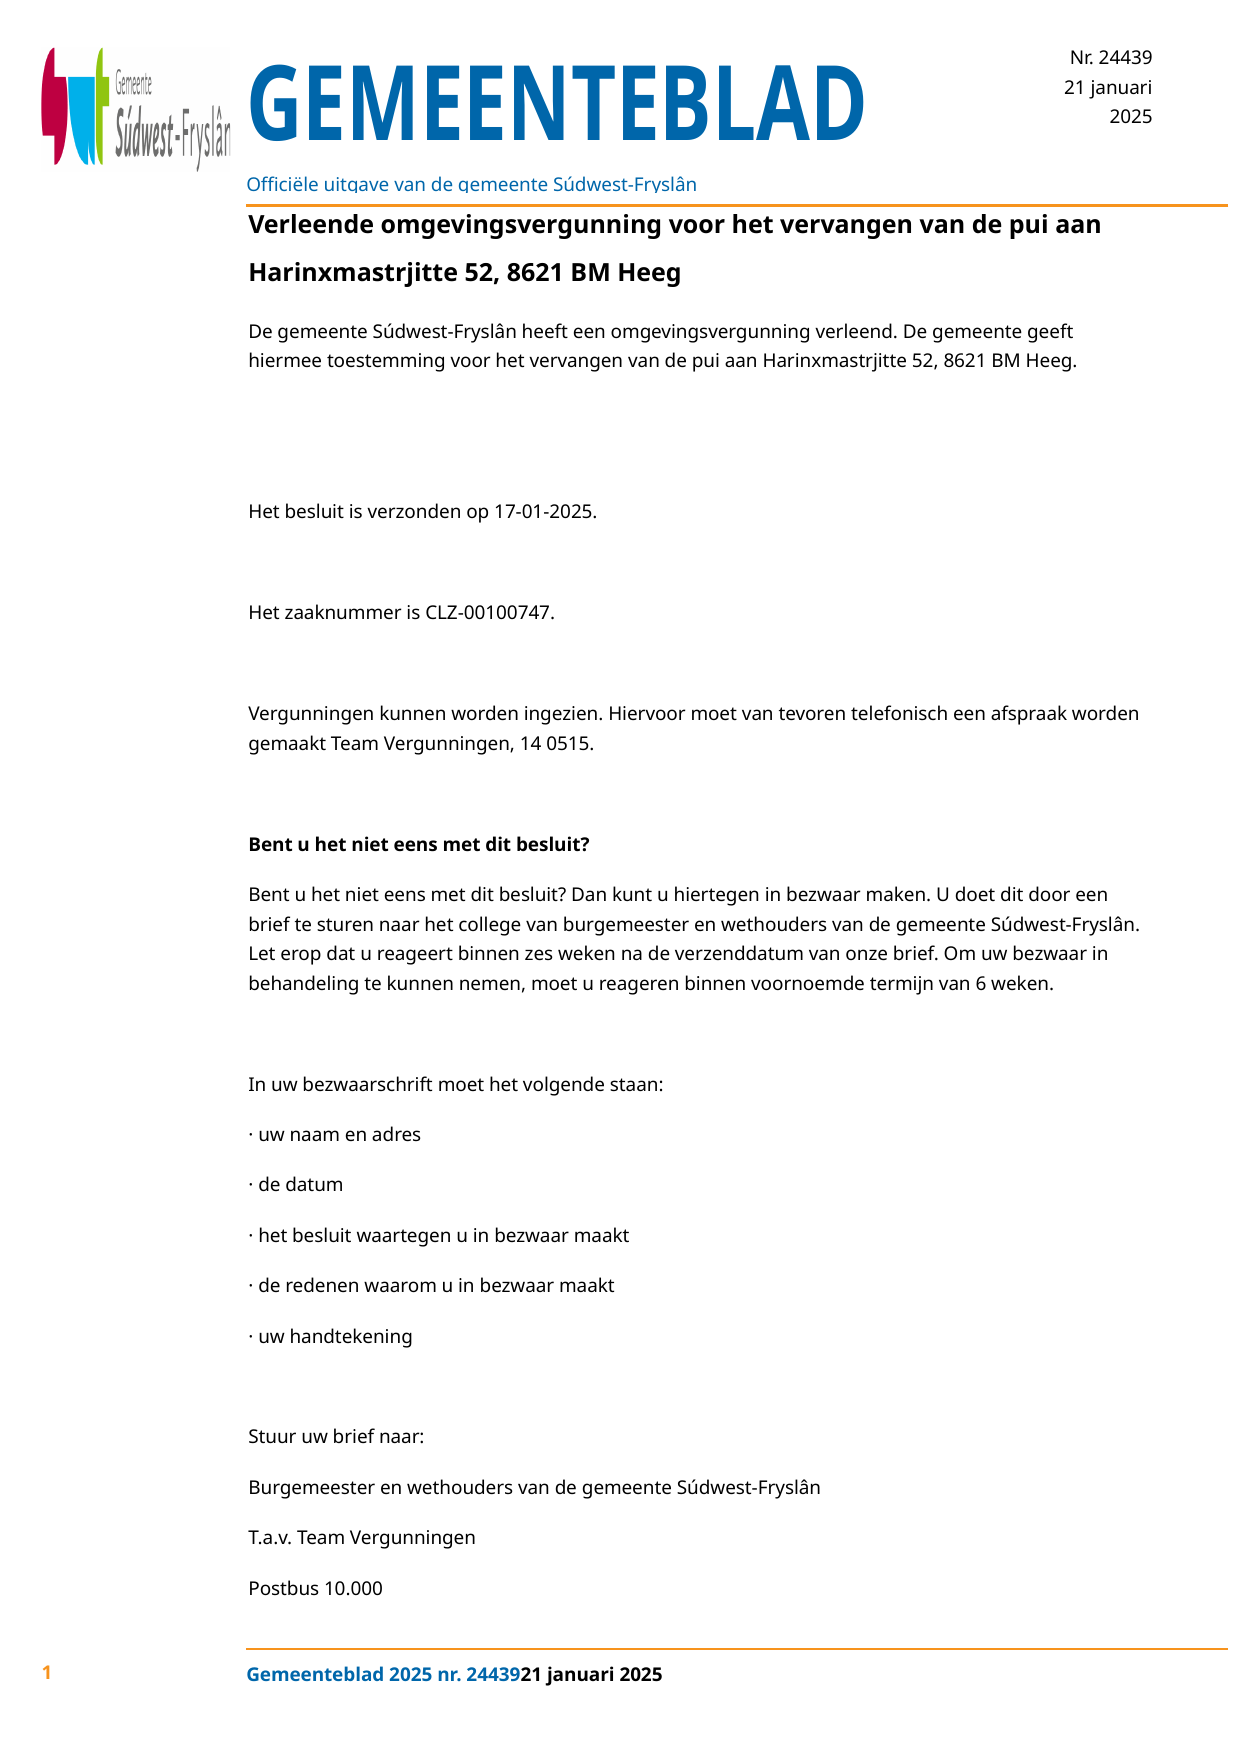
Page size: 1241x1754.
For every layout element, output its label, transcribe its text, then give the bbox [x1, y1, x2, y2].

text · de datum [248, 1172, 1152, 1197]
text Bent u het niet eens met dit besluit? Dan kunt u hiertegen in bezwaar maken. U doet dit door een brief te sturen naar het college van burgemeester en wethouders van de gemeente Súdwest-Fryslân. Let erop dat u reageert binnen zes weken na de verzenddatum van onze brief. Om uw bezwaar in behandeling te kunnen nemen, moet u reageren binnen voornoemde termijn van 6 weken. [248, 881, 1152, 996]
text Postbus 10.000 [248, 1575, 1152, 1601]
text · het besluit waartegen u in bezwaar maakt [248, 1222, 1152, 1248]
text · uw naam en adres [248, 1121, 1152, 1147]
text Vergunningen kunnen worden ingezien. Hiervoor moet van tevoren telefonisch een afspraak worden gemaakt Team Vergunningen, 14 0515. [248, 700, 1152, 756]
text Het besluit is verzonden op 17-01-2025. [248, 499, 1152, 524]
text In uw bezwaarschrift moet het volgende staan: [248, 1071, 1152, 1097]
text · de redenen waarom u in bezwaar maakt [248, 1272, 1152, 1298]
text Het zaaknummer is CLZ-00100747. [248, 599, 1152, 625]
text Burgemeester en wethouders van de gemeente Súdwest-Fryslân [248, 1474, 1152, 1500]
text T.a.v. Team Vergunningen [248, 1524, 1152, 1550]
text De gemeente Súdwest-Fryslân heeft een omgevingsvergunning verleend. De gemeente geeft hiermee toestemming voor het vervangen van de pui aan Harinxmastrjitte 52, 8621 BM Heeg. [248, 318, 1152, 373]
text Verleende omgevingsvergunning voor het vervangen van de pui aan Harinxmastrjitte 52, 8621 BM Heeg [248, 207, 1152, 288]
text Bent u het niet eens met dit besluit? [248, 831, 1152, 857]
text Stuur uw brief naar: [248, 1424, 1152, 1449]
picture [41, 47, 231, 172]
text · uw handtekening [248, 1323, 1152, 1349]
